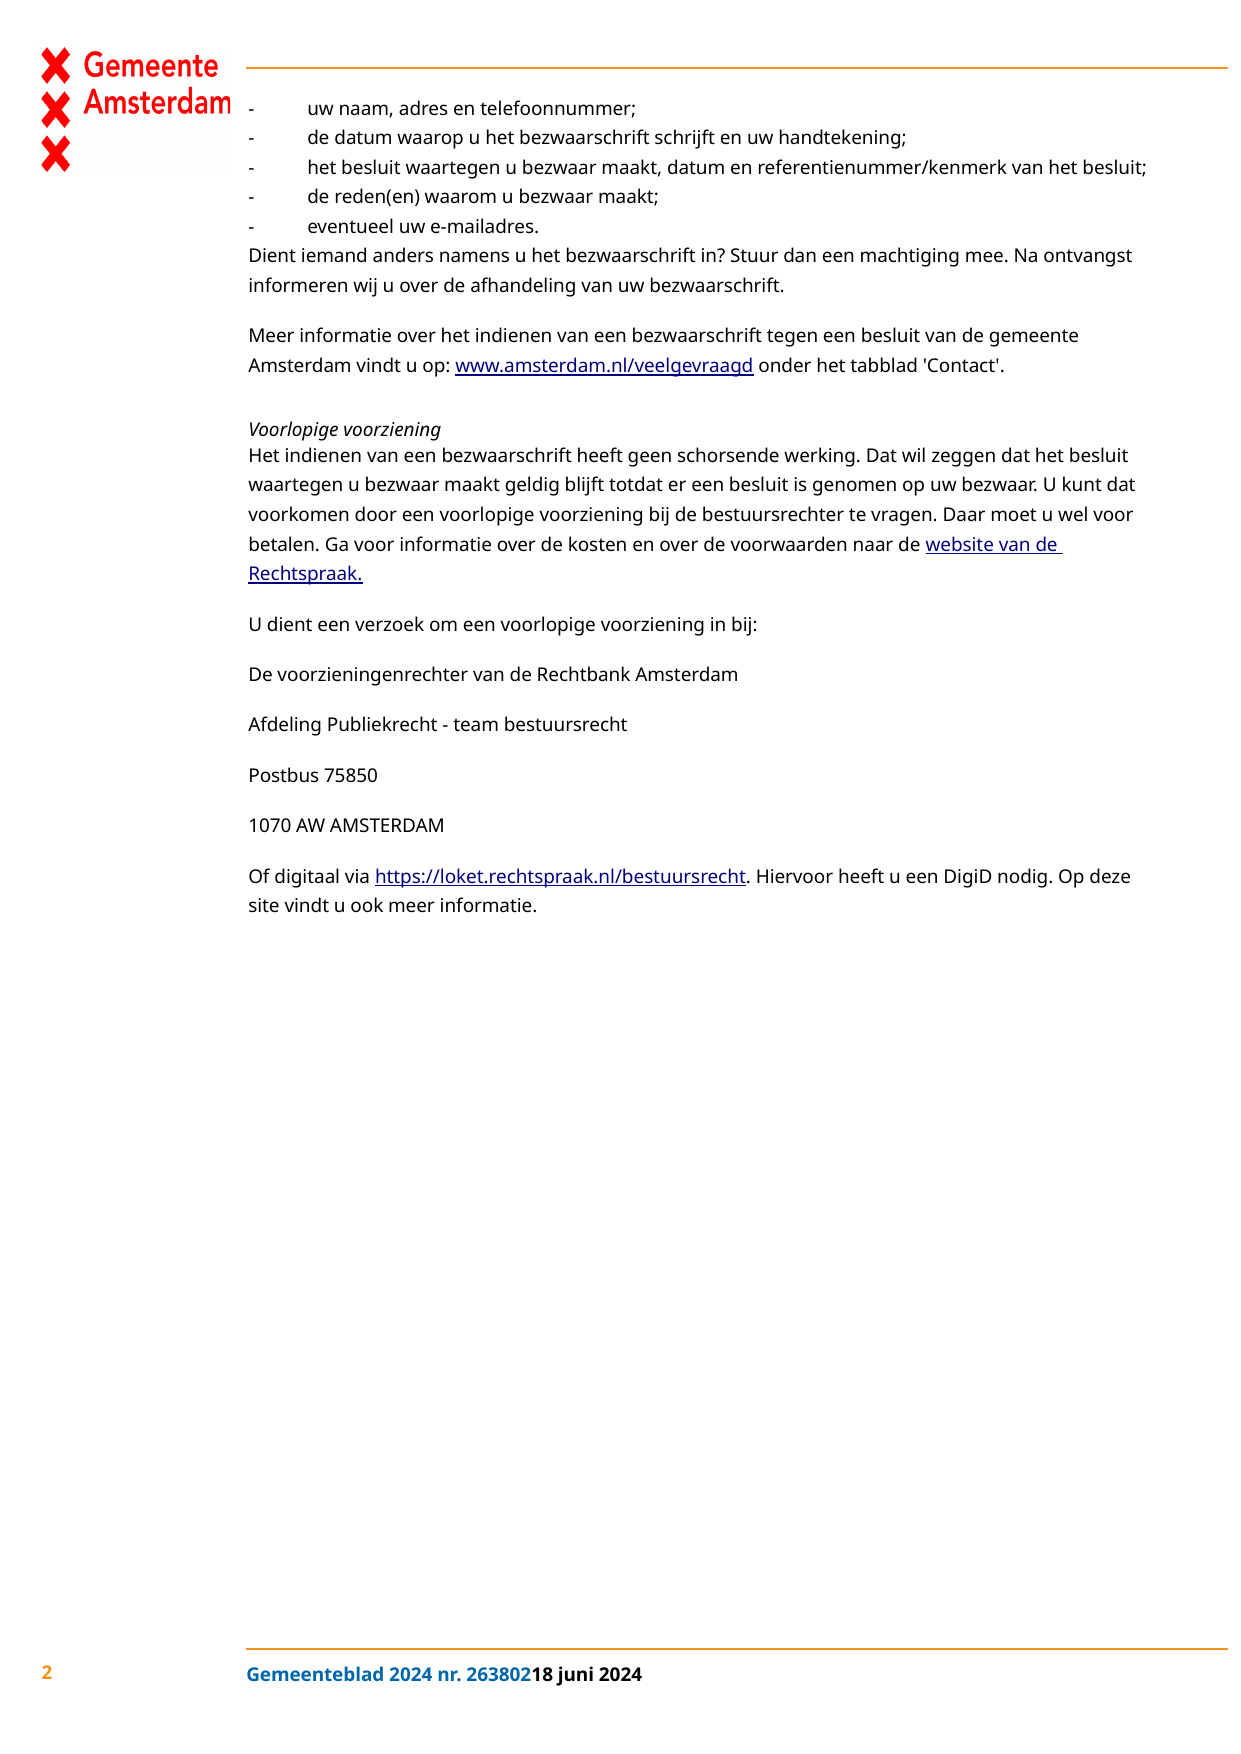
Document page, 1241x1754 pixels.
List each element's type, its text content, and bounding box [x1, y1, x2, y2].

list de datum waarop u het bezwaarschrift schrijft en uw handtekening; [248, 124, 1152, 150]
text Afdeling Publiekrecht - team bestuursrecht [248, 712, 1152, 737]
text De voorzieningenrechter van de Rechtbank Amsterdam [248, 661, 1152, 687]
text Postbus 75850 [248, 762, 1152, 788]
text Of digitaal via https://loket.rechtspraak.nl/bestuursrecht. Hiervoor heeft u een DigiD nodig. Op deze site vindt u ook meer informatie. [248, 863, 1152, 918]
text Dient iemand anders namens u het bezwaarschrift in? Stuur dan een machtiging mee. Na ontvangst informeren wij u over de afhandeling van uw bezwaarschrift. [248, 243, 1152, 298]
list de reden(en) waarom u bezwaar maakt; [248, 183, 1152, 209]
text U dient een verzoek om een voorlopige voorziening in bij: [248, 611, 1152, 636]
text Het indienen van een bezwaarschrift heeft geen schorsende werking. Dat wil zeggen dat het besluit waartegen u bezwaar maakt geldig blijft totdat er een besluit is genomen op uw bezwaar. U kunt dat voorkomen door een voorlopige voorziening bij de bestuursrechter te vragen. Daar moet u wel voor betalen. Ga voor informatie over de kosten en over de voorwaarden naar de website van de Rechtspraak. [248, 442, 1152, 586]
list eventueel uw e-mailadres. [248, 213, 1152, 239]
list het besluit waartegen u bezwaar maakt, datum en referentienummer/kenmerk van het besluit; [248, 154, 1152, 180]
text Voorlopige voorziening [248, 416, 1152, 442]
text 1070 AW AMSTERDAM [248, 812, 1152, 838]
text Meer informatie over het indienen van een bezwaarschrift tegen een besluit van de gemeente Amsterdam vindt u op: www.amsterdam.nl/veelgevraagd onder het tabblad 'Contact'. [248, 323, 1152, 378]
picture [41, 47, 231, 172]
list uw naam, adres en telefoonnummer; [248, 95, 1152, 121]
